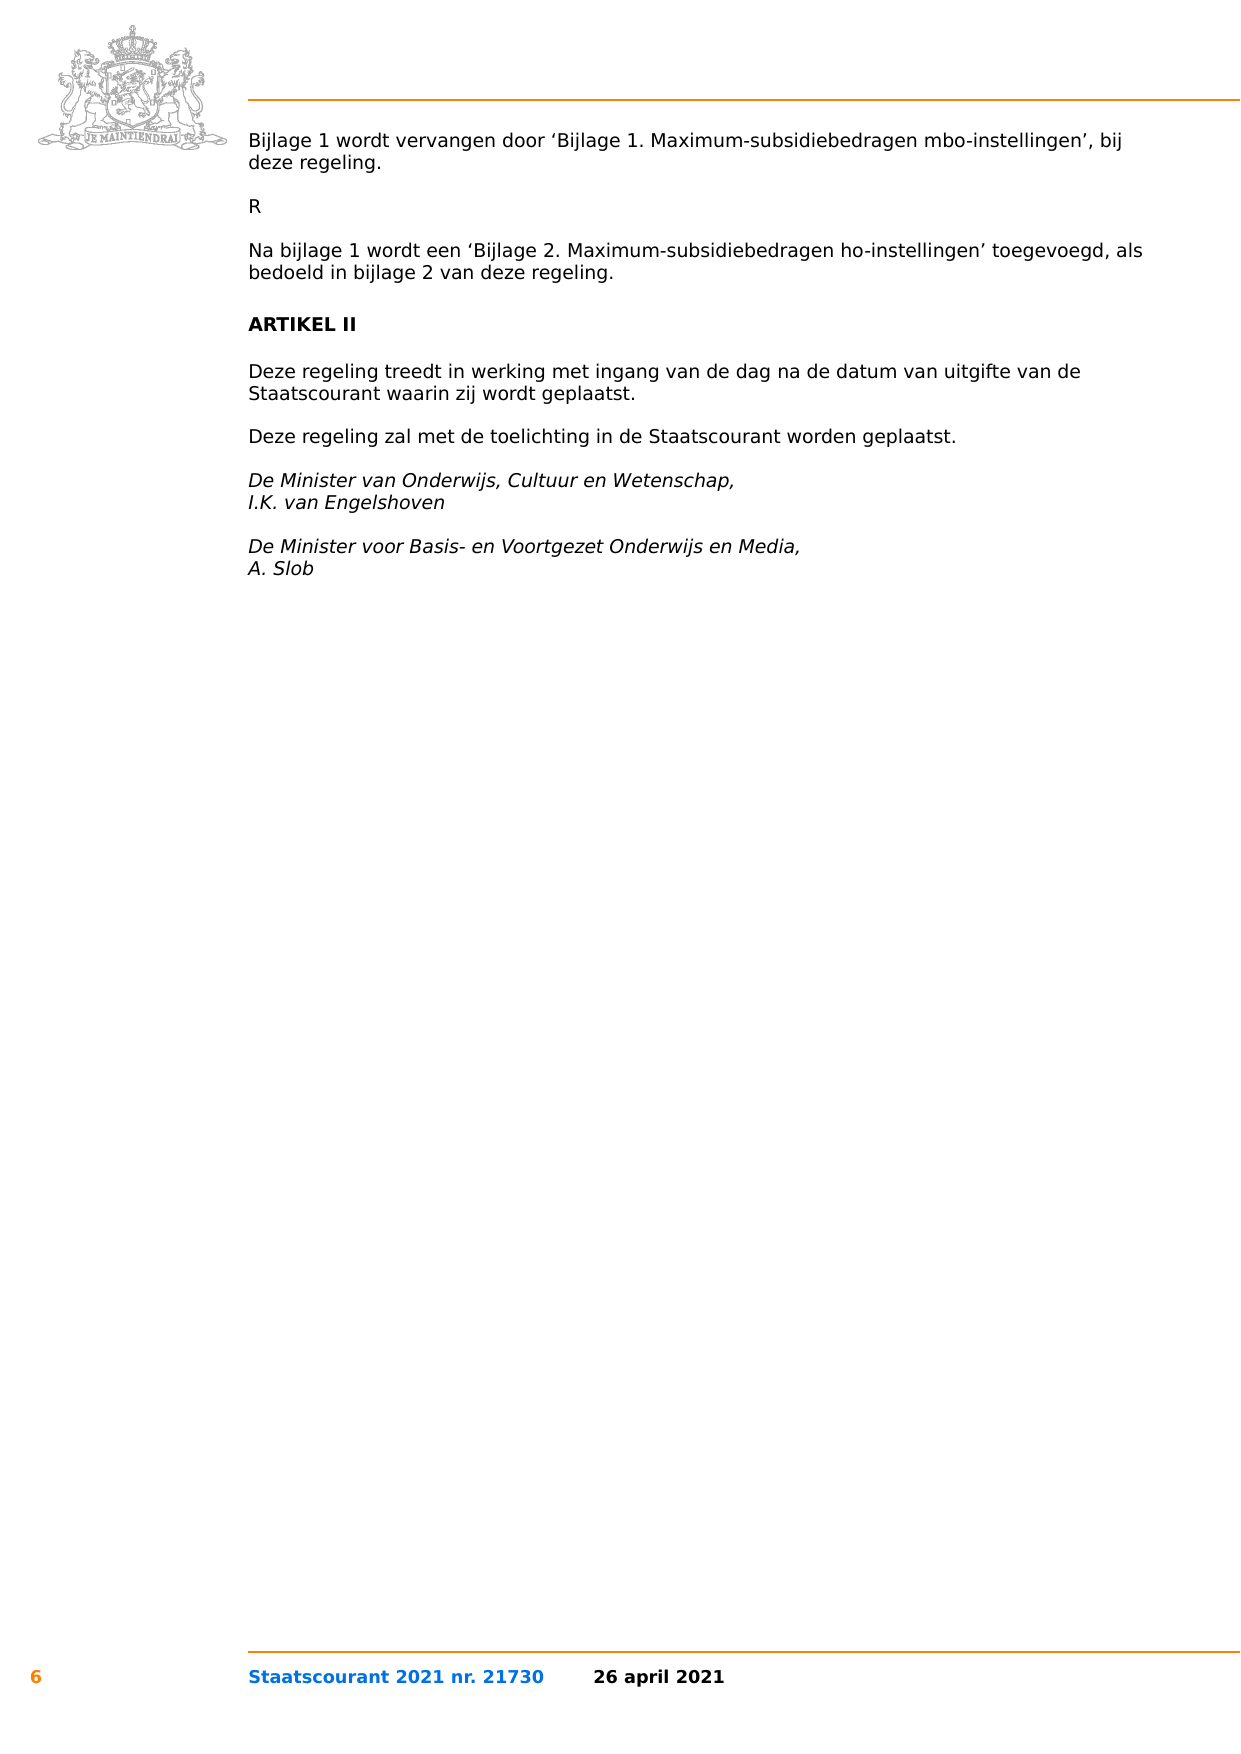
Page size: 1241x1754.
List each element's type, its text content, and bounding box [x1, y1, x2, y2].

text Bijlage 1 wordt vervangen door ‘Bijlage 1. Maximum-subsidiebedragen mbo-instellingen’, bij deze regeling. [248, 130, 1163, 174]
text De Minister van Onderwijs, Cultuur en Wetenschap, I.K. van Engelshoven [248, 470, 1163, 514]
text De Minister voor Basis- en Voortgezet Onderwijs en Media, A. Slob [248, 536, 1163, 580]
text Deze regeling zal met de toelichting in de Staatscourant worden geplaatst. [248, 426, 1163, 448]
text Deze regeling treedt in werking met ingang van de dag na de datum van uitgifte van de Staatscourant waarin zij wordt geplaatst. [248, 361, 1163, 404]
subtitle ARTIKEL II [248, 313, 1163, 336]
text Na bijlage 1 wordt een ‘Bijlage 2. Maximum-subsidiebedragen ho-instellingen’ toegevoegd, als bedoeld in bijlage 2 van deze regeling. [248, 239, 1163, 283]
text R [248, 196, 1163, 218]
picture [38, 25, 227, 150]
